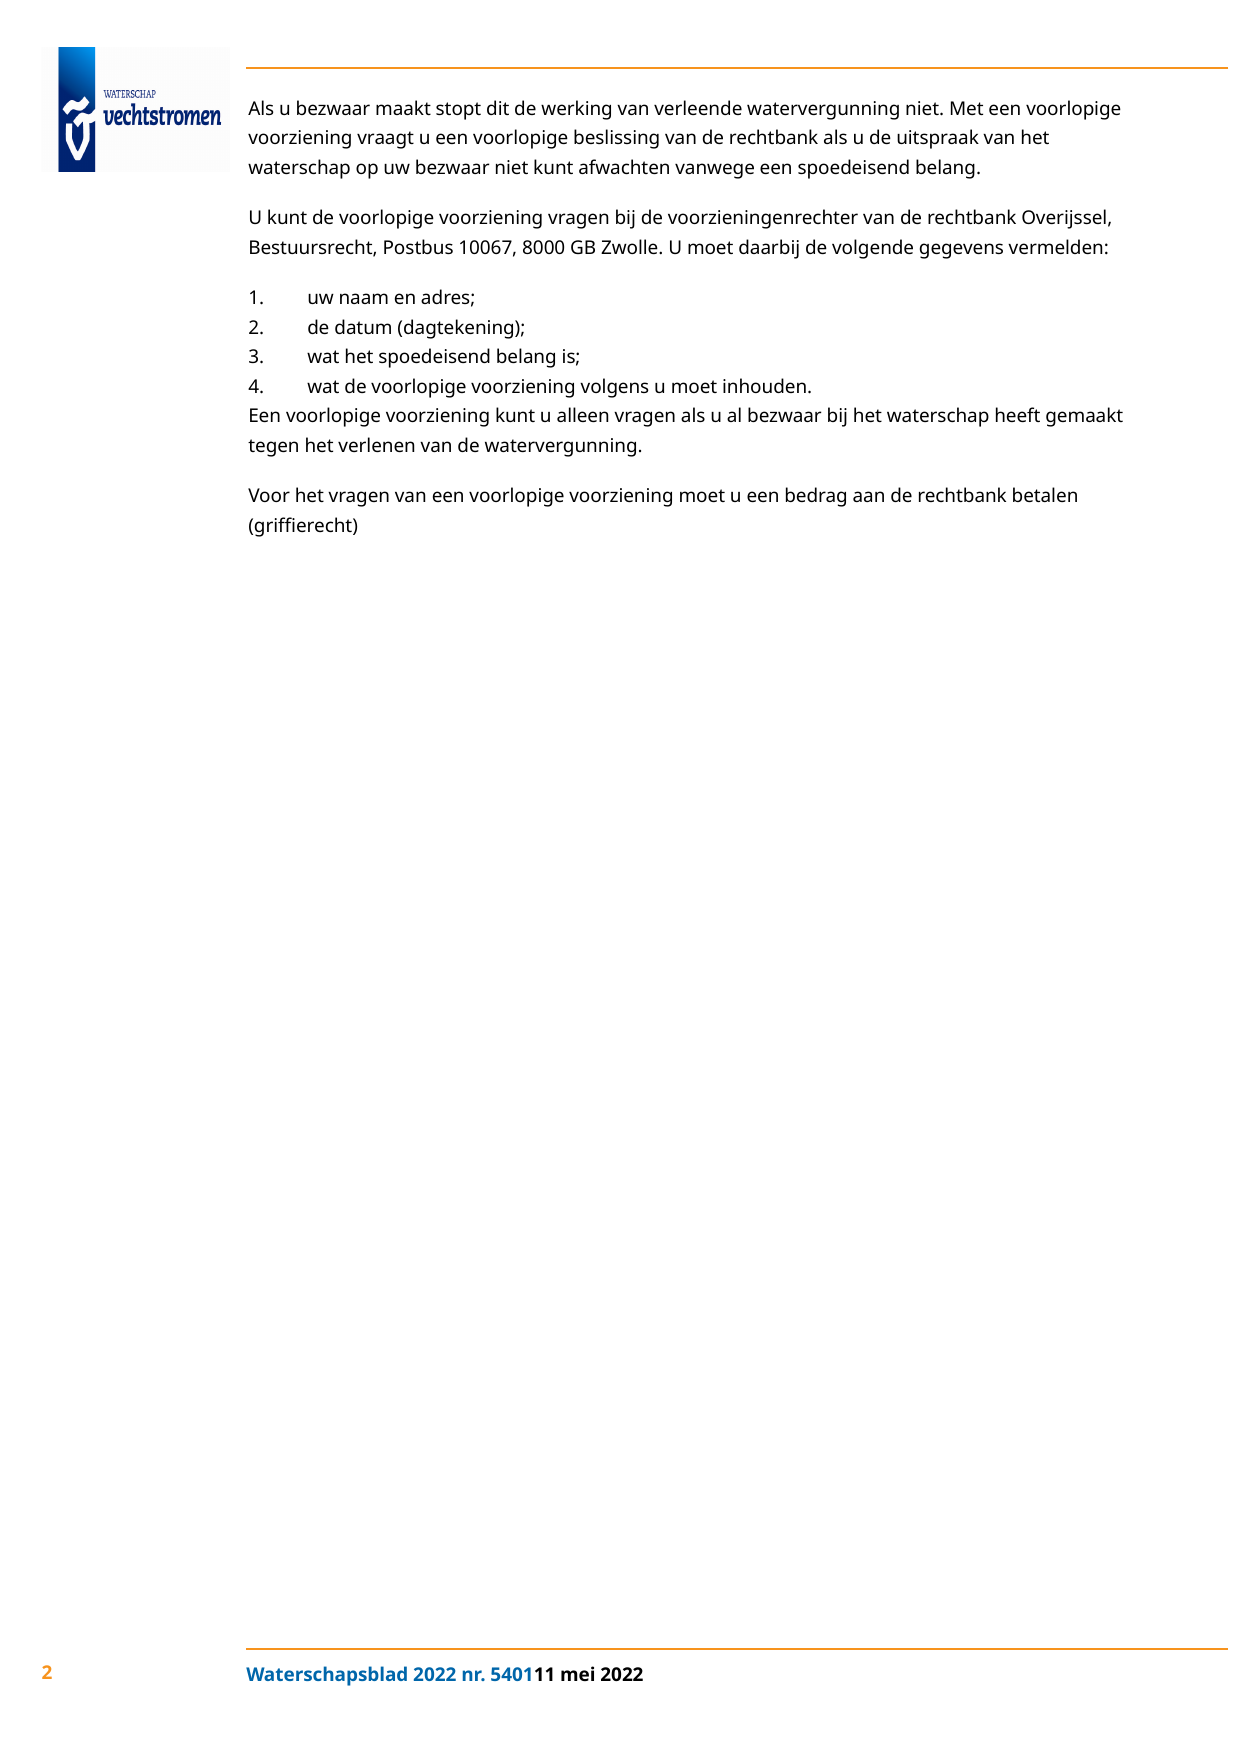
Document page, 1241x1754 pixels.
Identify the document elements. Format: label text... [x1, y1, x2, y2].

list de datum (dagtekening); [248, 314, 1152, 340]
text Voor het vragen van een voorlopige voorziening moet u een bedrag aan de rechtbank betalen (griffierecht) [248, 483, 1152, 538]
list uw naam en adres; [248, 284, 1152, 310]
text U kunt de voorlopige voorziening vragen bij de voorzieningenrechter van de rechtbank Overijssel, Bestuursrecht, Postbus 10067, 8000 GB Zwolle. U moet daarbij de volgende gegevens vermelden: [248, 204, 1152, 260]
text Als u bezwaar maakt stopt dit de werking van verleende watervergunning niet. Met een voorlopige voorziening vraagt u een voorlopige beslissing van de rechtbank als u de uitspraak van het waterschap op uw bezwaar niet kunt afwachten vanwege een spoedeisend belang. [248, 95, 1152, 180]
list wat de voorlopige voorziening volgens u moet inhouden. [248, 373, 1152, 399]
list wat het spoedeisend belang is; [248, 343, 1152, 369]
picture [41, 47, 231, 172]
text Een voorlopige voorziening kunt u alleen vragen als u al bezwaar bij het waterschap heeft gemaakt tegen het verlenen van de watervergunning. [248, 403, 1152, 458]
